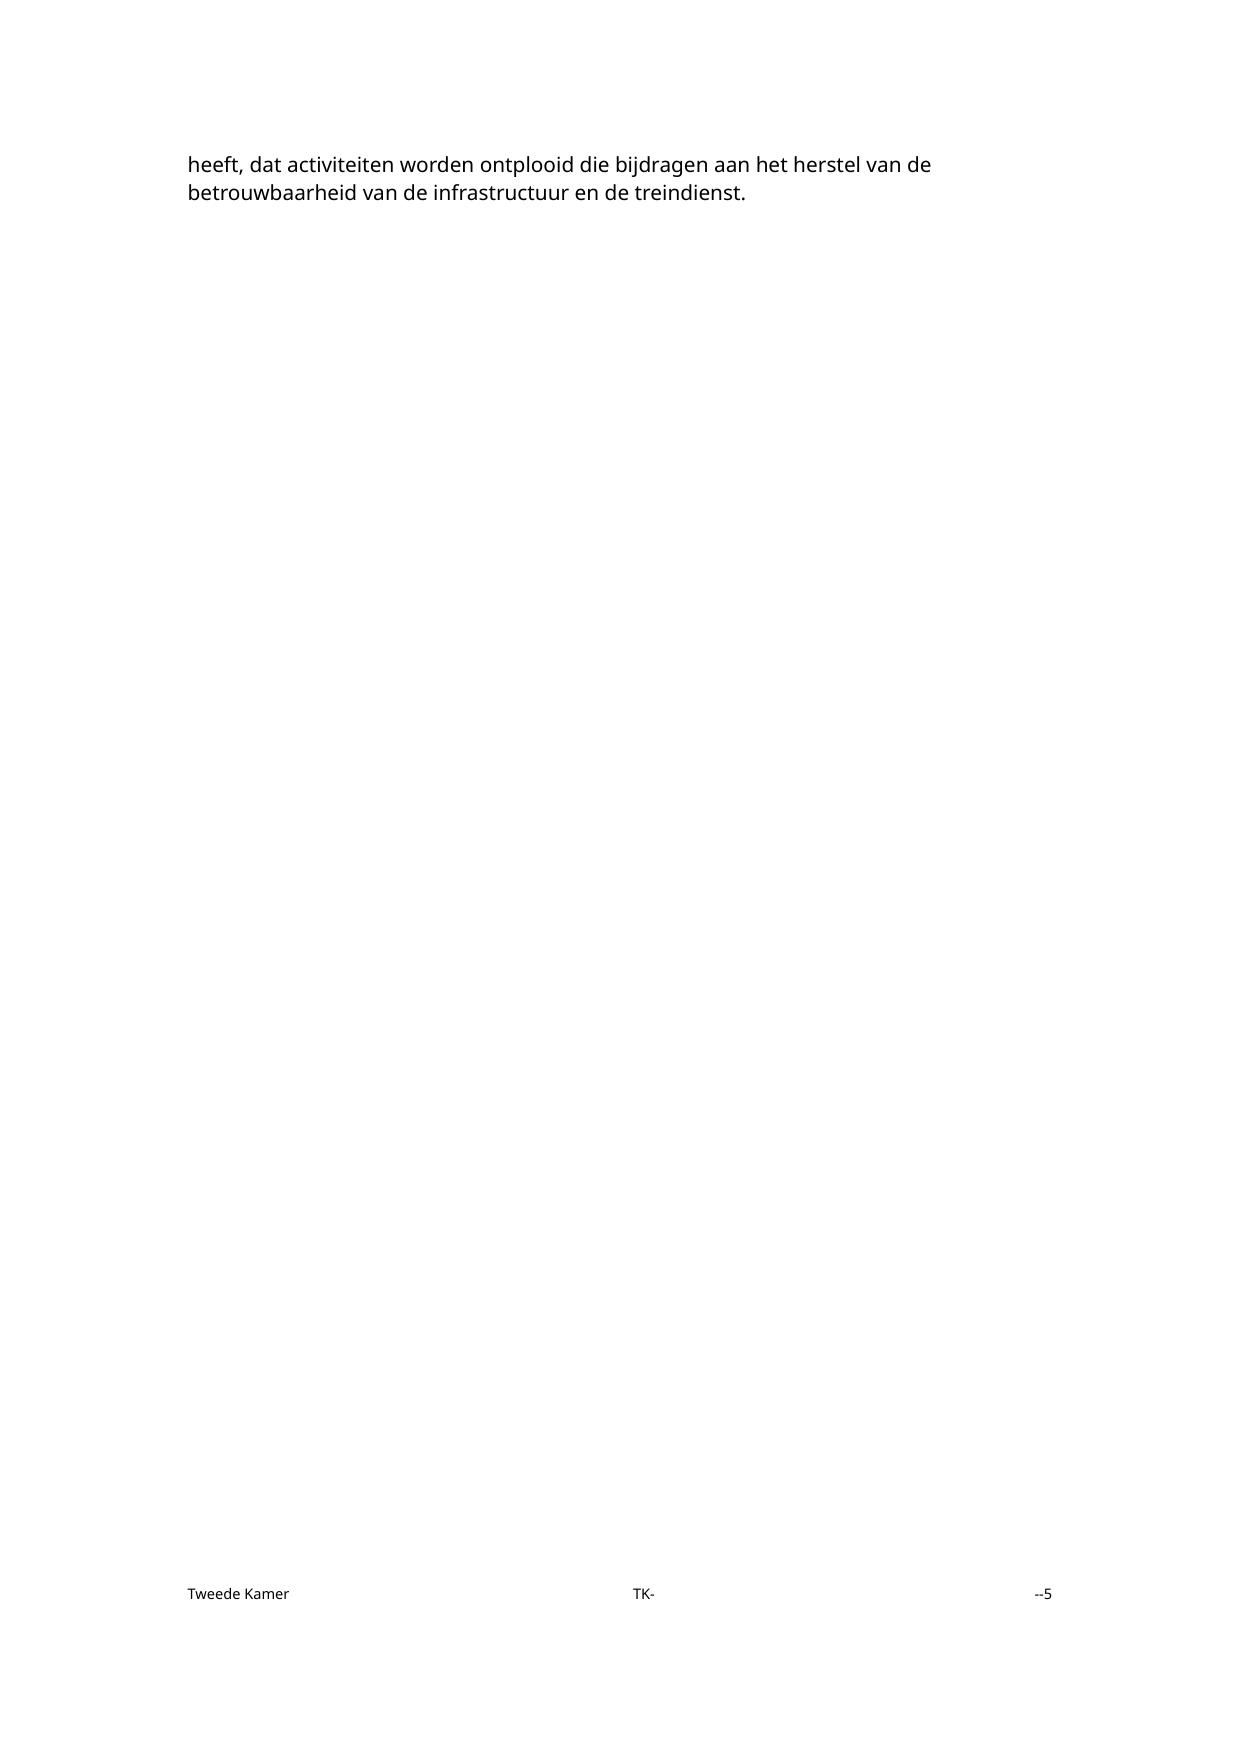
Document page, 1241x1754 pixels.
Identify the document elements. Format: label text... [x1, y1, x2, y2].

text heeft, dat activiteiten worden ontplooid die bijdragen aan het herstel van de betrouwbaarheid van de infrastructuur en de treindienst. [187, 150, 1053, 207]
